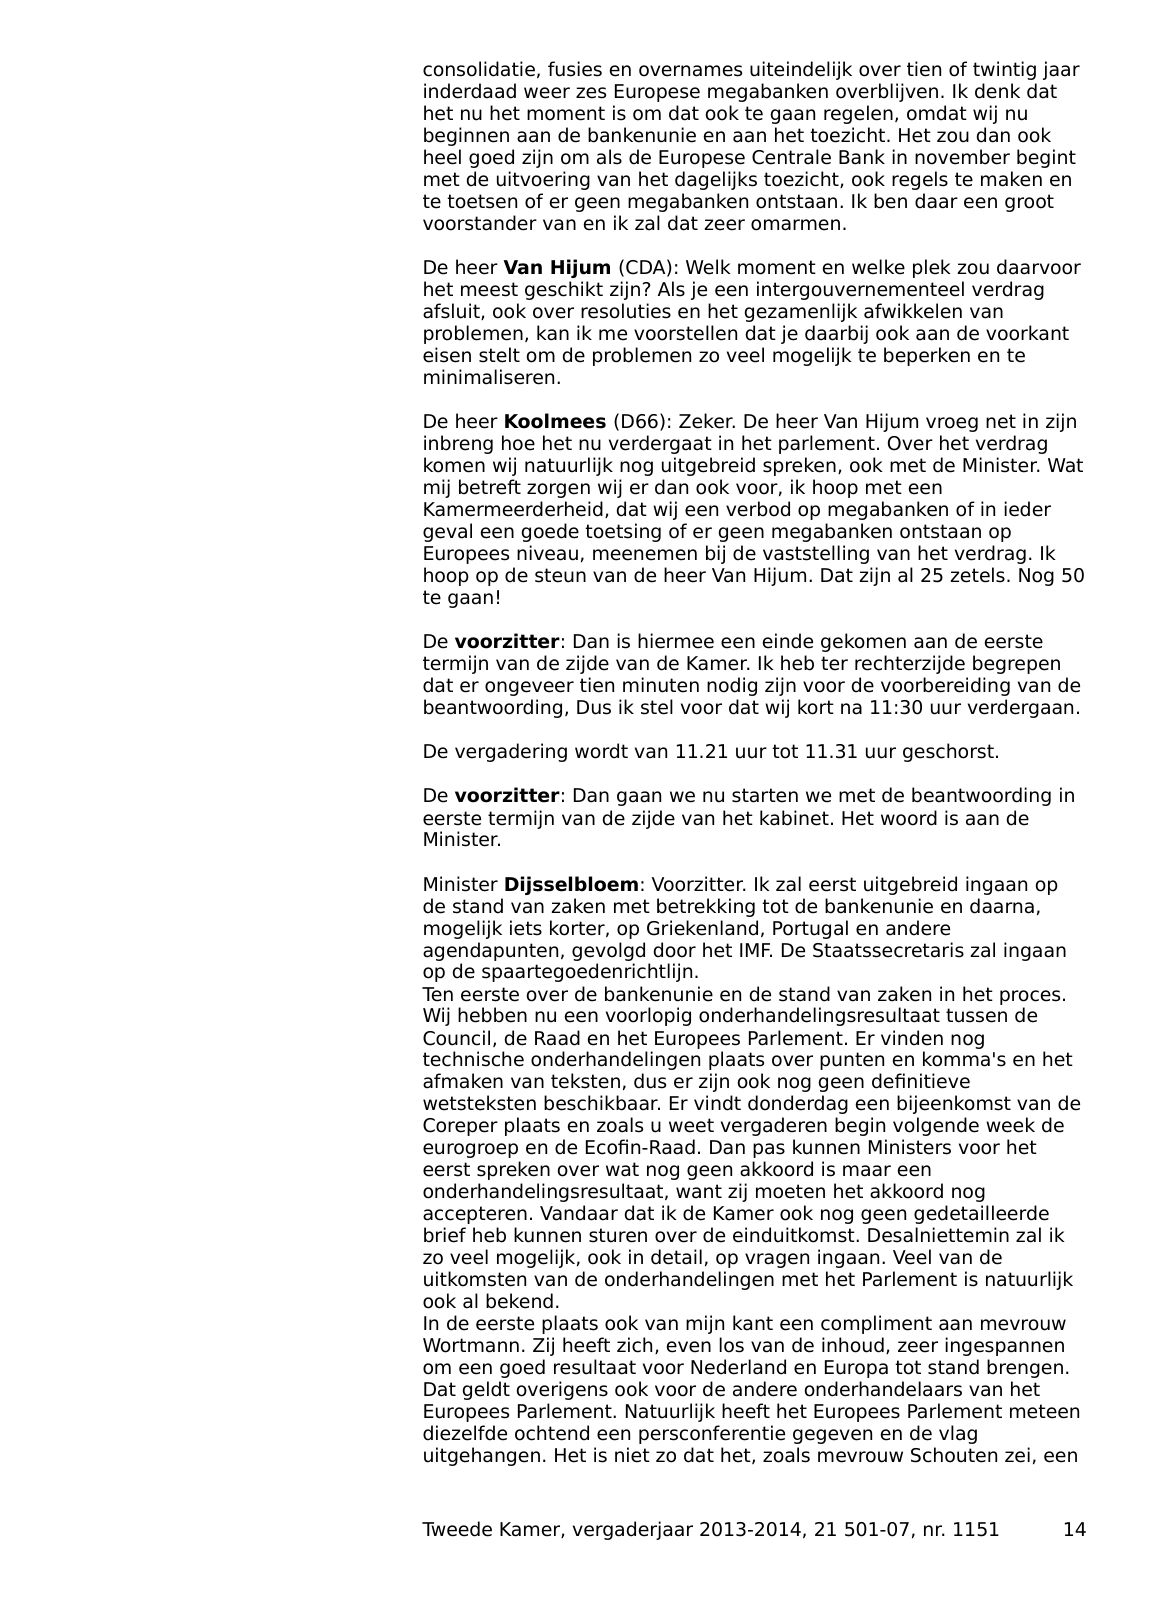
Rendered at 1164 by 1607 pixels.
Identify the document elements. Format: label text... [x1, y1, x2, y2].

text De voorzitter: Dan is hiermee een einde gekomen aan de eerste termijn van de zijde van de Kamer. Ik heb ter rechterzijde begrepen dat er ongeveer tien minuten nodig zijn voor de voorbereiding van de beantwoording, Dus ik stel voor dat wij kort na 11:30 uur verdergaan. [422, 631, 1087, 719]
text Ten eerste over de bankenunie en de stand van zaken in het proces. Wij hebben nu een voorlopig onderhandelingsresultaat tussen de Council, de Raad en het Europees Parlement. Er vinden nog technische onderhandelingen plaats over punten en komma's en het afmaken van teksten, dus er zijn ook nog geen definitieve wetsteksten beschikbaar. Er vindt donderdag een bijeenkomst van de Coreper plaats en zoals u weet vergaderen begin volgende week de eurogroep en de Ecofin-Raad. Dan pas kunnen Ministers voor het eerst spreken over wat nog geen akkoord is maar een onderhandelingsresultaat, want zij moeten het akkoord nog accepteren. Vandaar dat ik de Kamer ook nog geen gedetailleerde brief heb kunnen sturen over de einduitkomst. Desalniettemin zal ik zo veel mogelijk, ook in detail, op vragen ingaan. Veel van de uitkomsten van de onderhandelingen met het Parlement is natuurlijk ook al bekend. [422, 983, 1087, 1313]
text consolidatie, fusies en overnames uiteindelijk over tien of twintig jaar inderdaad weer zes Europese megabanken overblijven. Ik denk dat het nu het moment is om dat ook te gaan regelen, omdat wij nu beginnen aan de bankenunie en aan het toezicht. Het zou dan ook heel goed zijn om als de Europese Centrale Bank in november begint met de uitvoering van het dagelijks toezicht, ook regels te maken en te toetsen of er geen megabanken ontstaan. Ik ben daar een groot voorstander van en ik zal dat zeer omarmen. [422, 59, 1087, 235]
text De voorzitter: Dan gaan we nu starten we met de beantwoording in eerste termijn van de zijde van het kabinet. Het woord is aan de Minister. [422, 785, 1087, 851]
text De heer Koolmees (D66): Zeker. De heer Van Hijum vroeg net in zijn inbreng hoe het nu verdergaat in het parlement. Over het verdrag komen wij natuurlijk nog uitgebreid spreken, ook met de Minister. Wat mij betreft zorgen wij er dan ook voor, ik hoop met een Kamermeerderheid, dat wij een verbod op megabanken of in ieder geval een goede toetsing of er geen megabanken ontstaan op Europees niveau, meenemen bij de vaststelling van het verdrag. Ik hoop op de steun van de heer Van Hijum. Dat zijn al 25 zetels. Nog 50 te gaan! [422, 411, 1087, 609]
text De heer Van Hijum (CDA): Welk moment en welke plek zou daarvoor het meest geschikt zijn? Als je een intergouvernementeel verdrag afsluit, ook over resoluties en het gezamenlijk afwikkelen van problemen, kan ik me voorstellen dat je daarbij ook aan de voorkant eisen stelt om de problemen zo veel mogelijk te beperken en te minimaliseren. [422, 257, 1087, 389]
text De vergadering wordt van 11.21 uur tot 11.31 uur geschorst. [422, 741, 1087, 763]
text In de eerste plaats ook van mijn kant een compliment aan mevrouw Wortmann. Zij heeft zich, even los van de inhoud, zeer ingespannen om een goed resultaat voor Nederland en Europa tot stand brengen. Dat geldt overigens ook voor de andere onderhandelaars van het Europees Parlement. Natuurlijk heeft het Europees Parlement meteen diezelfde ochtend een persconferentie gegeven en de vlag uitgehangen. Het is niet zo dat het, zoals mevrouw Schouten zei, een [422, 1313, 1087, 1467]
text Minister Dijsselbloem: Voorzitter. Ik zal eerst uitgebreid ingaan op de stand van zaken met betrekking tot de bankenunie en daarna, mogelijk iets korter, op Griekenland, Portugal en andere agendapunten, gevolgd door het IMF. De Staatssecretaris zal ingaan op de spaartegoedenrichtlijn. [422, 873, 1087, 983]
